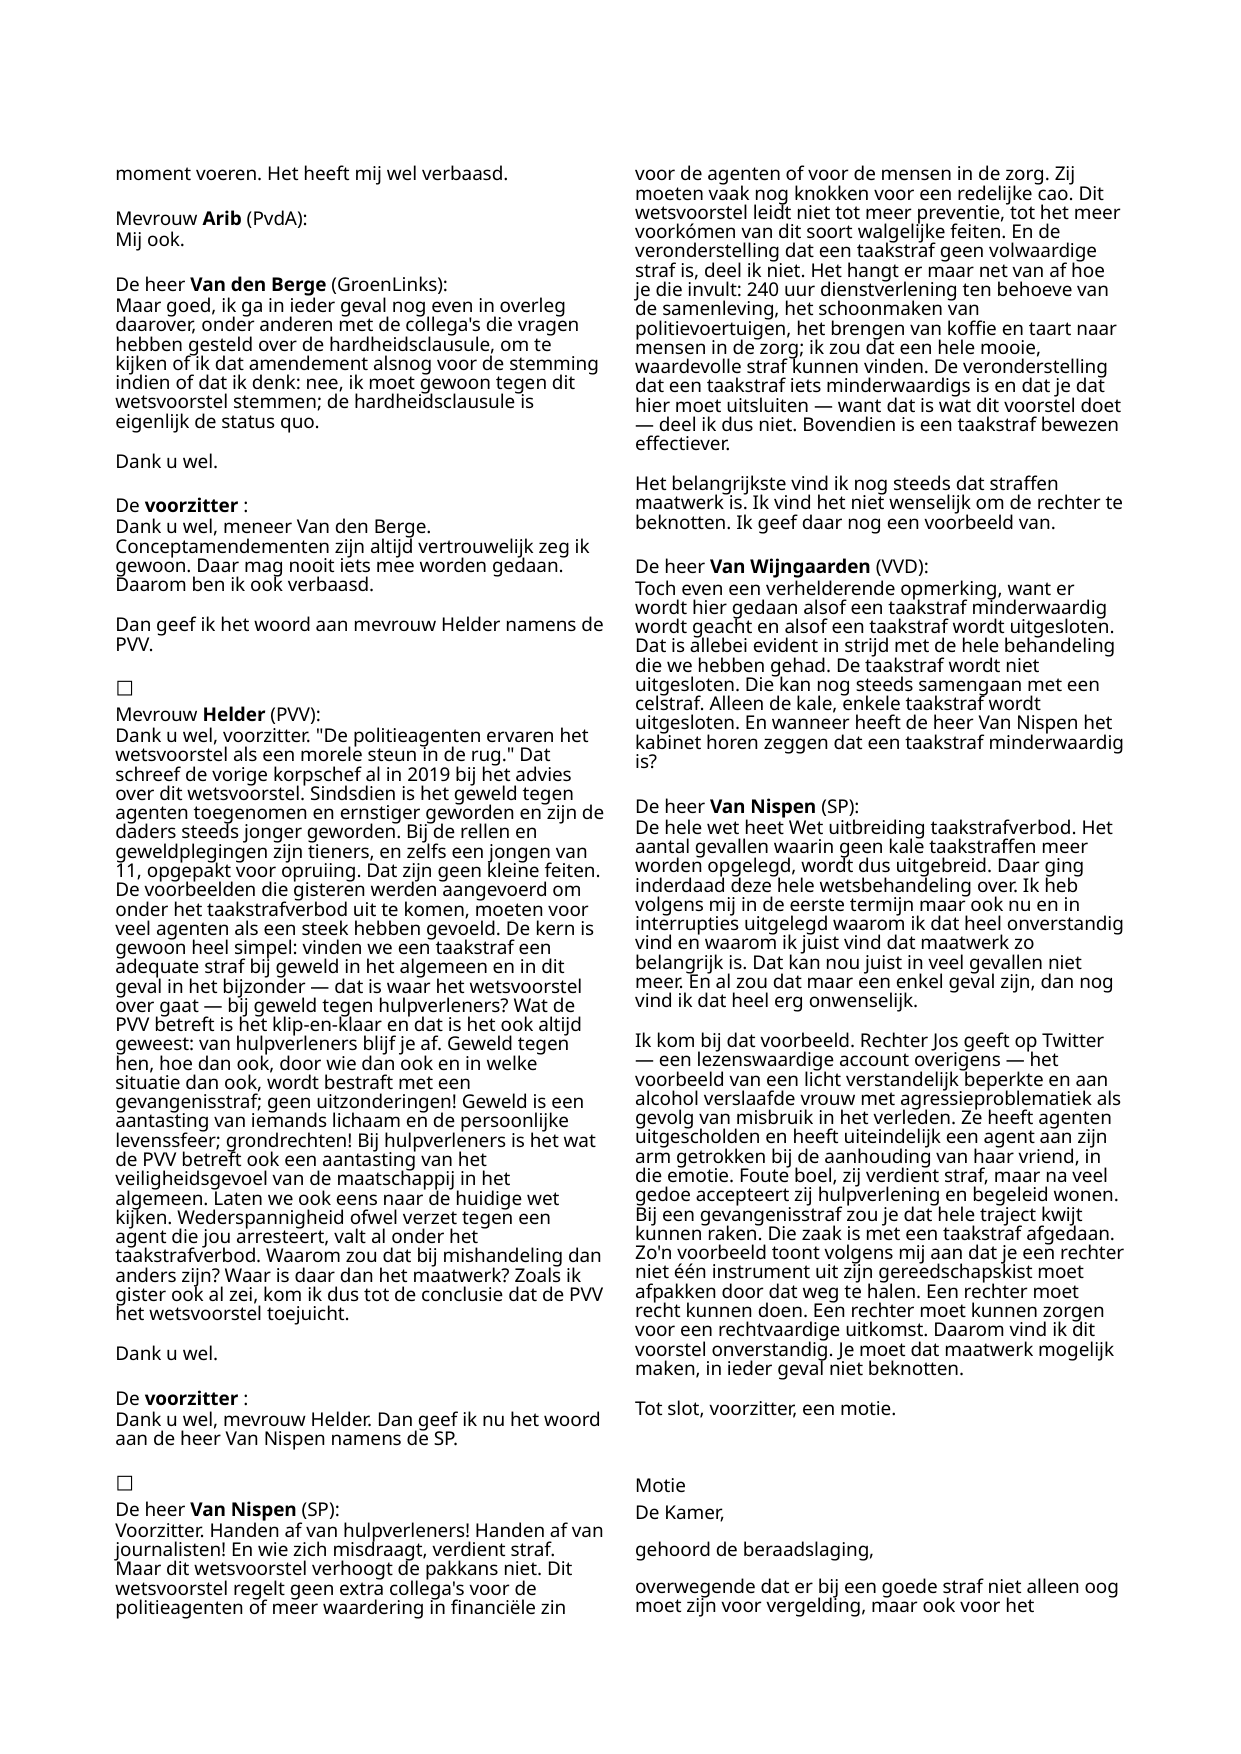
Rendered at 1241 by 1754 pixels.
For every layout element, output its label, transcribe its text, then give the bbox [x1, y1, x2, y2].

text De heer Van Nispen (SP): [115, 1496, 605, 1522]
text Toch even een verhelderende opmerking, want er wordt hier gedaan alsof een taakstraf minderwaardig wordt geacht en alsof een taakstraf wordt uitgesloten. Dat is allebei evident in strijd met de hele behandeling die we hebben gehad. De taakstraf wordt niet uitgesloten. Die kan nog steeds samengaan met een celstraf. Alleen de kale, enkele taakstraf wordt uitgesloten. En wanneer heeft de heer Van Nispen het kabinet horen zeggen dat een taakstraf minderwaardig is? [635, 579, 1125, 772]
text Het belangrijkste vind ik nog steeds dat straffen maatwerk is. Ik vind het niet wenselijk om de rechter te beknotten. Ik geef daar nog een voorbeeld van. [635, 475, 1125, 533]
text De heer Van den Berge (GroenLinks): [115, 271, 605, 297]
text overwegende dat er bij een goede straf niet alleen oog moet zijn voor vergelding, maar ook voor het [635, 1578, 1125, 1617]
text De Kamer, [635, 1504, 1125, 1523]
text De voorzitter : [115, 493, 605, 518]
text De hele wet heet Wet uitbreiding taakstrafverbod. Het aantal gevallen waarin geen kale taakstraffen meer worden opgelegd, wordt dus uitgebreid. Daar ging inderdaad deze hele wetsbehandeling over. Ik heb volgens mij in de eerste termijn maar ook nu en in interrupties uitgelegd waarom ik dat heel onverstandig vind en waarom ik juist vind dat maatwerk zo belangrijk is. Dat kan nou juist in veel gevallen niet meer. En al zou dat maar een enkel geval zijn, dan nog vind ik dat heel erg onwenselijk. [635, 819, 1125, 1011]
text Dank u wel, mevrouw Helder. Dan geef ik nu het woord aan de heer Van Nispen namens de SP. [115, 1411, 605, 1449]
text Dan geef ik het woord aan mevrouw Helder namens de PVV. [115, 616, 605, 655]
text Motie [635, 1472, 1125, 1498]
text Dank u wel, meneer Van den Berge. Conceptamendementen zijn altijd vertrouwelijk zeg ik gewoon. Daar mag nooit iets mee worden gedaan. Daarom ben ik ook verbaasd. [115, 518, 605, 596]
text Mevrouw Helder (PVV): [115, 701, 605, 727]
text gehoord de beraadslaging, [635, 1541, 1125, 1560]
text Dank u wel. [115, 1345, 605, 1364]
text Mij ook. [115, 231, 605, 250]
text De voorzitter : [115, 1385, 605, 1411]
text ⬜ [115, 1470, 605, 1496]
text Maar goed, ik ga in ieder geval nog even in overleg daarover, onder anderen met de collega's die vragen hebben gesteld over de hardheidsclausule, om te kijken of ik dat amendement alsnog voor de stemming indien of dat ik denk: nee, ik moet gewoon tegen dit wetsvoorstel stemmen; de hardheidsclausule is eigenlijk de status quo. [115, 297, 605, 432]
text Ik kom bij dat voorbeeld. Rechter Jos geeft op Twitter — een lezenswaardige account overigens — het voorbeeld van een licht verstandelijk beperkte en aan alcohol verslaafde vrouw met agressieproblematiek als gevolg van misbruik in het verleden. Ze heeft agenten uitgescholden en heeft uiteindelijk een agent aan zijn arm getrokken bij de aanhouding van haar vriend, in die emotie. Foute boel, zij verdient straf, maar na veel gedoe accepteert zij hulpverlening en begeleid wonen. Bij een gevangenisstraf zou je dat hele traject kwijt kunnen raken. Die zaak is met een taakstraf afgedaan. Zo'n voorbeeld toont volgens mij aan dat je een rechter niet één instrument uit zijn gereedschapskist moet afpakken door dat weg te halen. Een rechter moet recht kunnen doen. Een rechter moet kunnen zorgen voor een rechtvaardige uitkomst. Daarom vind ik dit voorstel onverstandig. Je moet dat maatwerk mogelijk maken, in ieder geval niet beknotten. [635, 1032, 1125, 1379]
text voor de agenten of voor de mensen in de zorg. Zij moeten vaak nog knokken voor een redelijke cao. Dit wetsvoorstel leidt niet tot meer preventie, tot het meer voorkómen van dit soort walgelijke feiten. En de veronderstelling dat een taakstraf geen volwaardige straf is, deel ik niet. Het hangt er maar net van af hoe je die invult: 240 uur dienstverlening ten behoeve van de samenleving, het schoonmaken van politievoertuigen, het brengen van koffie en taart naar mensen in de zorg; ik zou dat een hele mooie, waardevolle straf kunnen vinden. De veronderstelling dat een taakstraf iets minderwaardigs is en dat je dat hier moet uitsluiten — want dat is wat dit voorstel doet — deel ik dus niet. Bovendien is een taakstraf bewezen effectiever. [635, 165, 1125, 454]
text Dank u wel. [115, 453, 605, 472]
text Mevrouw Arib (PvdA): [115, 205, 605, 231]
text Tot slot, voorzitter, een motie. [635, 1400, 1125, 1419]
text Dank u wel, voorzitter. "De politieagenten ervaren het wetsvoorstel als een morele steun in de rug." Dat schreef de vorige korpschef al in 2019 bij het advies over dit wetsvoorstel. Sindsdien is het geweld tegen agenten toegenomen en ernstiger geworden en zijn de daders steeds jonger geworden. Bij de rellen en geweldplegingen zijn tieners, en zelfs een jongen van 11, opgepakt voor opruiing. Dat zijn geen kleine feiten. De voorbeelden die gisteren werden aangevoerd om onder het taakstrafverbod uit te komen, moeten voor veel agenten als een steek hebben gevoeld. De kern is gewoon heel simpel: vinden we een taakstraf een adequate straf bij geweld in het algemeen en in dit geval in het bijzonder — dat is waar het wetsvoorstel over gaat — bij geweld tegen hulpverleners? Wat de PVV betreft is het klip-en-klaar en dat is het ook altijd geweest: van hulpverleners blijf je af. Geweld tegen hen, hoe dan ook, door wie dan ook en in welke situatie dan ook, wordt bestraft met een gevangenisstraf; geen uitzonderingen! Geweld is een aantasting van iemands lichaam en de persoonlijke levenssfeer; grondrechten! Bij hulpverleners is het wat de PVV betreft ook een aantasting van het veiligheidsgevoel van de maatschappij in het algemeen. Laten we ook eens naar de huidige wet kijken. Wederspannigheid ofwel verzet tegen een agent die jou arresteert, valt al onder het taakstrafverbod. Waarom zou dat bij mishandeling dan anders zijn? Waar is daar dan het maatwerk? Zoals ik gister ook al zei, kom ik dus tot de conclusie dat de PVV het wetsvoorstel toejuicht. [115, 727, 605, 1324]
text ⬜ [115, 676, 605, 701]
text De heer Van Wijngaarden (VVD): [635, 554, 1125, 579]
text De heer Van Nispen (SP): [635, 793, 1125, 819]
text moment voeren. Het heeft mij wel verbaasd. [115, 165, 605, 184]
text Voorzitter. Handen af van hulpverleners! Handen af van journalisten! En wie zich misdraagt, verdient straf. Maar dit wetsvoorstel verhoogt de pakkans niet. Dit wetsvoorstel regelt geen extra collega's voor de politieagenten of meer waardering in financiële zin [115, 1522, 605, 1618]
